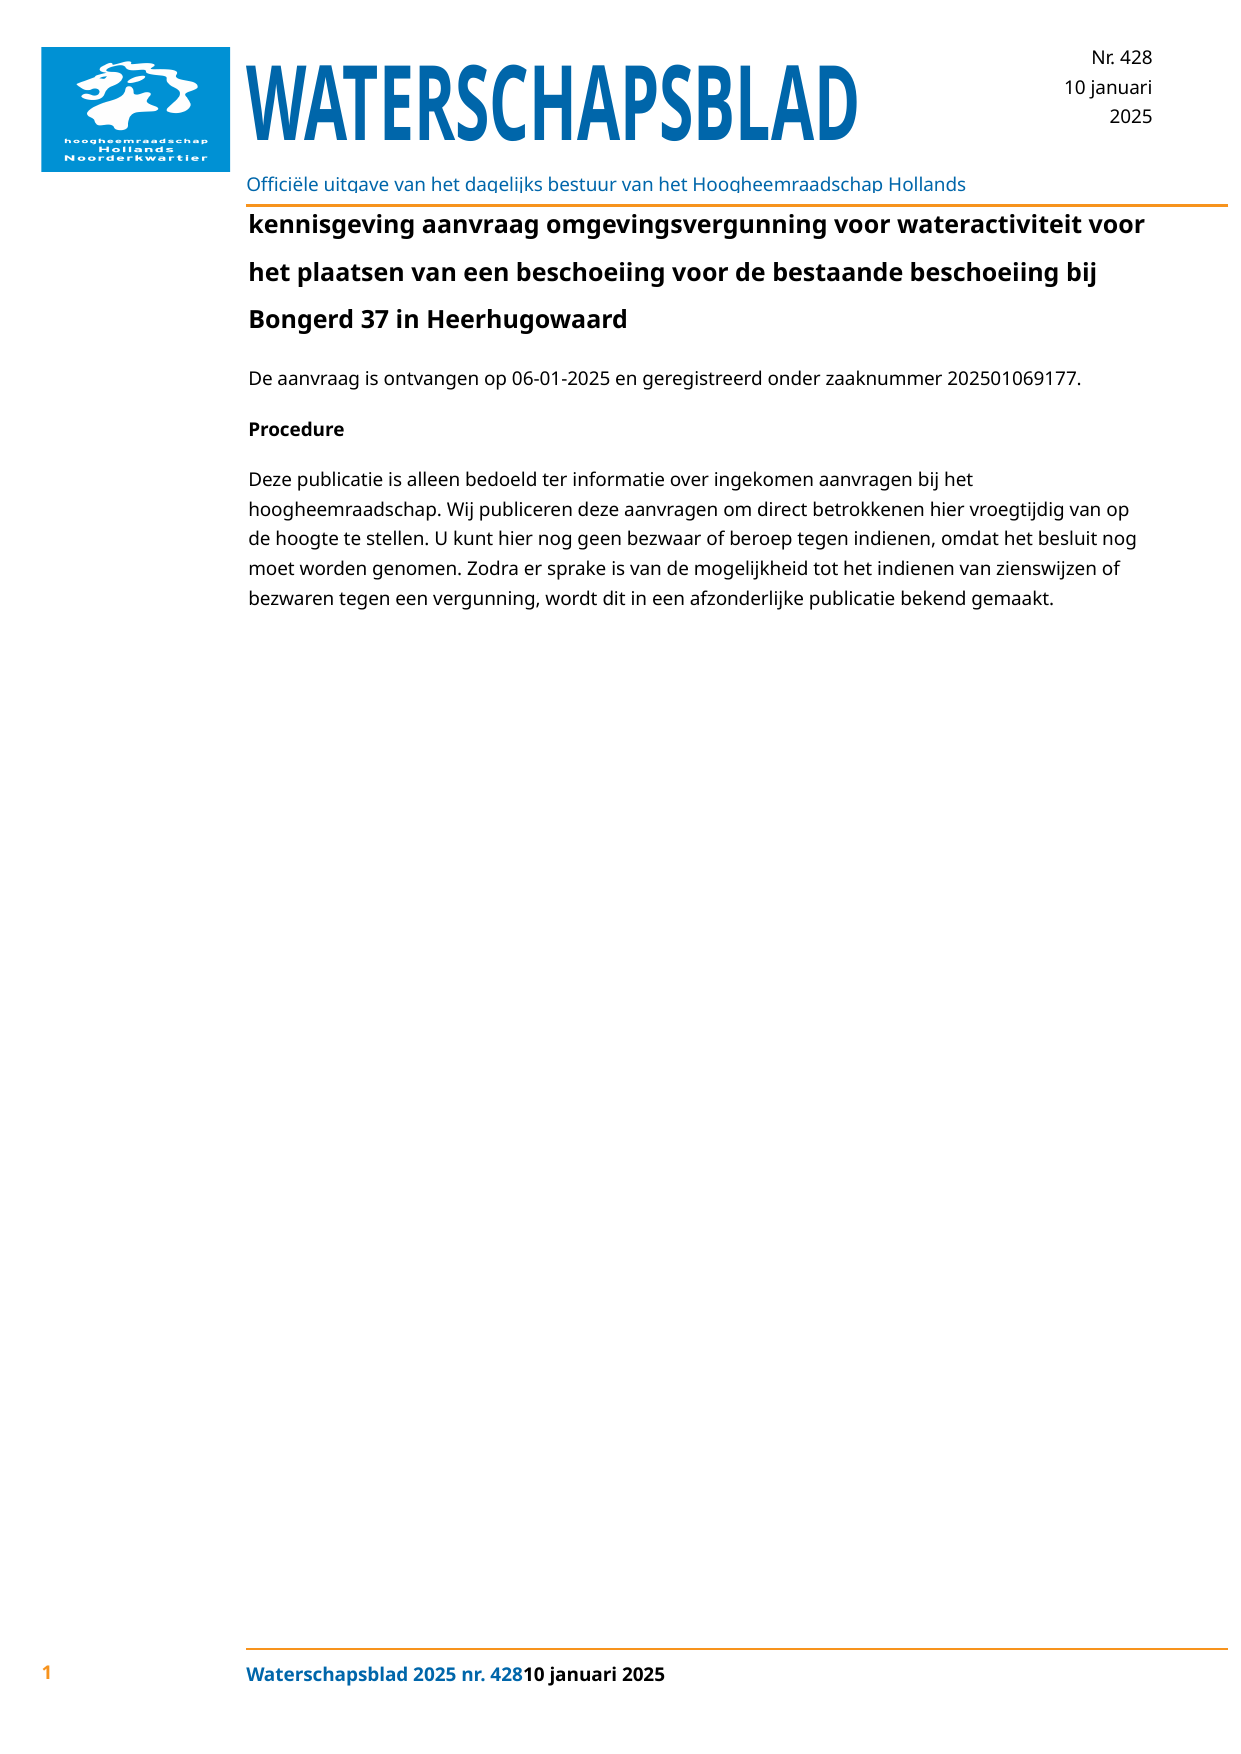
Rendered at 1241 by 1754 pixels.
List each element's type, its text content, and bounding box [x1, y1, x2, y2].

text Deze publicatie is alleen bedoeld ter informatie over ingekomen aanvragen bij het hoogheemraadschap. Wij publiceren deze aanvragen om direct betrokkenen hier vroegtijdig van op de hoogte te stellen. U kunt hier nog geen bezwaar of beroep tegen indienen, omdat het besluit nog moet worden genomen. Zodra er sprake is van de mogelijkheid tot het indienen van zienswijzen of bezwaren tegen een vergunning, wordt dit in een afzonderlijke publicatie bekend gemaakt. [248, 466, 1152, 610]
text Procedure [248, 416, 1152, 442]
picture [129, 76, 144, 82]
picture [88, 87, 157, 130]
picture [118, 62, 197, 112]
text kennisgeving aanvraag omgevingsvergunning voor wateractiviteit voor het plaatsen van een beschoeiing voor de bestaande beschoeiing bij Bongerd 37 in Heerhugowaard [248, 207, 1152, 336]
text De aanvraag is ontvangen op 06-01-2025 en geregistreerd onder zaaknummer 202501069177. [248, 366, 1152, 391]
picture [78, 64, 122, 99]
